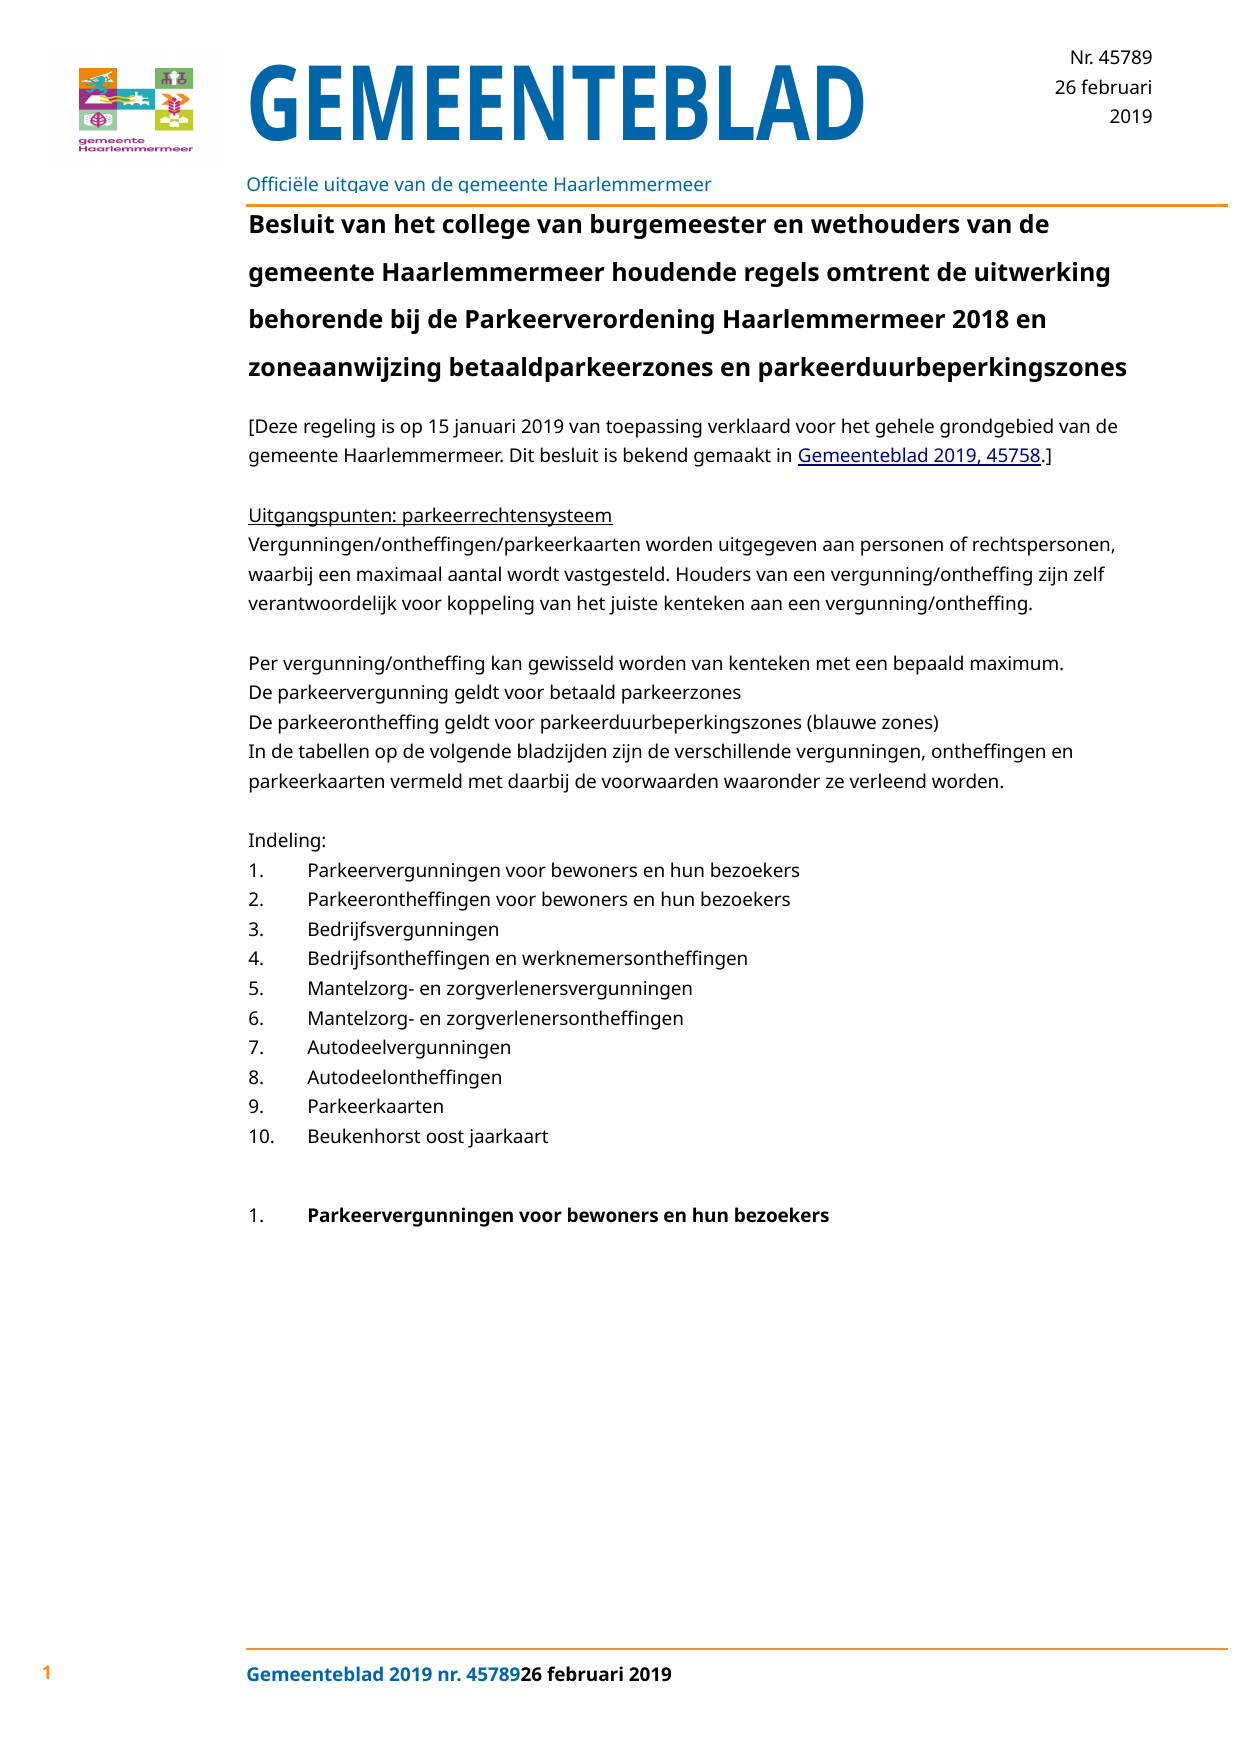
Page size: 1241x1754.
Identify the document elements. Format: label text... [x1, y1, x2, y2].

text Indeling: [248, 827, 1152, 853]
list Beukenhorst oost jaarkaart [248, 1123, 1152, 1149]
text Besluit van het college van burgemeester en wethouders van de gemeente Haarlemmermeer houdende regels omtrent de uitwerking behorende bij de Parkeerverordening Haarlemmermeer 2018 en zoneaanwijzing betaaldparkeerzones en parkeerduurbeperkingszones [248, 207, 1152, 384]
list Mantelzorg- en zorgverlenersontheffingen [248, 1005, 1152, 1031]
list Parkeerontheffingen voor bewoners en hun bezoekers [248, 886, 1152, 912]
text [Deze regeling is op 15 januari 2019 van toepassing verklaard voor het gehele grondgebied van de gemeente Haarlemmermeer. Dit besluit is bekend gemaakt in Gemeenteblad 2019, 45758.] [248, 413, 1152, 468]
text Uitgangspunten: parkeerrechtensysteem [248, 502, 1152, 528]
list Parkeerkaarten [248, 1093, 1152, 1119]
text Vergunningen/ontheffingen/parkeerkaarten worden uitgegeven aan personen of rechtspersonen, waarbij een maximaal aantal wordt vastgesteld. Houders van een vergunning/ontheffing zijn zelf verantwoordelijk voor koppeling van het juiste kenteken aan een vergunning/ontheffing. [248, 531, 1152, 616]
text De parkeerontheffing geldt voor parkeerduurbeperkingszones (blauwe zones) [248, 709, 1152, 735]
list Mantelzorg- en zorgverlenersvergunningen [248, 975, 1152, 1001]
list Autodeelontheffingen [248, 1064, 1152, 1090]
text De parkeervergunning geldt voor betaald parkeerzones [248, 679, 1152, 705]
text Per vergunning/ontheffing kan gewisseld worden van kenteken met een bepaald maximum. [248, 650, 1152, 676]
list Parkeervergunningen voor bewoners en hun bezoekers [248, 1202, 1152, 1228]
list Bedrijfsvergunningen [248, 916, 1152, 942]
text In de tabellen op de volgende bladzijden zijn de verschillende vergunningen, ontheffingen en parkeerkaarten vermeld met daarbij de voorwaarden waaronder ze verleend worden. [248, 738, 1152, 794]
picture [41, 47, 231, 172]
list Parkeervergunningen voor bewoners en hun bezoekers [248, 857, 1152, 883]
list Autodeelvergunningen [248, 1034, 1152, 1060]
list Bedrijfsontheffingen en werknemersontheffingen [248, 946, 1152, 971]
